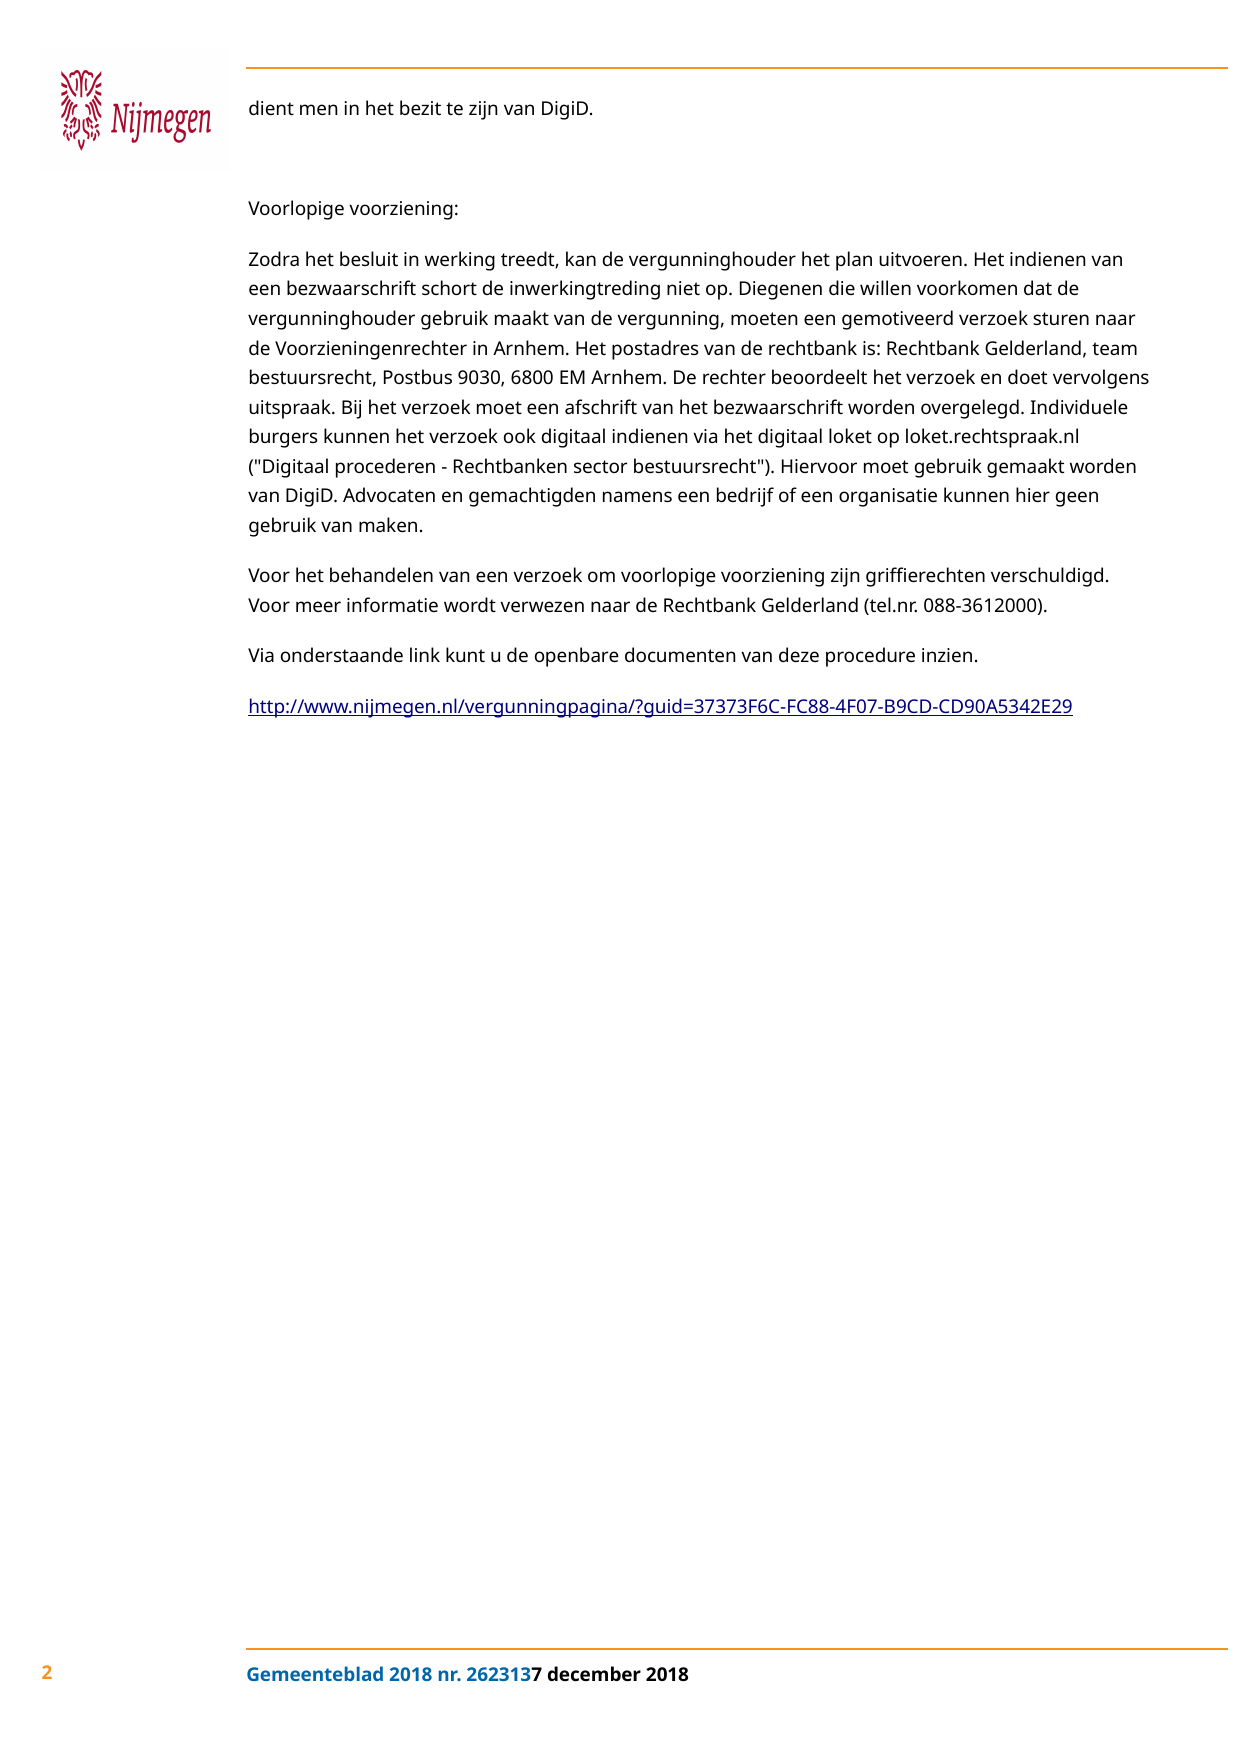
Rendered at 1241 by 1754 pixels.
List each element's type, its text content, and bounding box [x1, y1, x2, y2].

text Via onderstaande link kunt u de openbare documenten van deze procedure inzien. [248, 643, 1152, 668]
text Zodra het besluit in werking treedt, kan de vergunninghouder het plan uitvoeren. Het indienen van een bezwaarschrift schort de inwerkingtreding niet op. Diegenen die willen voorkomen dat de vergunninghouder gebruik maakt van de vergunning, moeten een gemotiveerd verzoek sturen naar de Voorzieningenrechter in Arnhem. Het postadres van de rechtbank is: Rechtbank Gelderland, team bestuursrecht, Postbus 9030, 6800 EM Arnhem. De rechter beoordeelt het verzoek en doet vervolgens uitspraak. Bij het verzoek moet een afschrift van het bezwaarschrift worden overgelegd. Individuele burgers kunnen het verzoek ook digitaal indienen via het digitaal loket op loket.rechtspraak.nl ("Digitaal procederen - Rechtbanken sector bestuursrecht"). Hiervoor moet gebruik gemaakt worden van DigiD. Advocaten en gemachtigden namens een bedrijf of een organisatie kunnen hier geen gebruik van maken. [248, 246, 1152, 538]
picture [41, 47, 231, 172]
text Voorlopige voorziening: [248, 196, 1152, 221]
text http://www.nijmegen.nl/vergunningpagina/?guid=37373F6C-FC88-4F07-B9CD-CD90A5342E29 [248, 693, 1152, 719]
text dient men in het bezit te zijn van DigiD. [248, 95, 1152, 121]
text Voor het behandelen van een verzoek om voorlopige voorziening zijn griffierechten verschuldigd. Voor meer informatie wordt verwezen naar de Rechtbank Gelderland (tel.nr. 088-3612000). [248, 563, 1152, 618]
